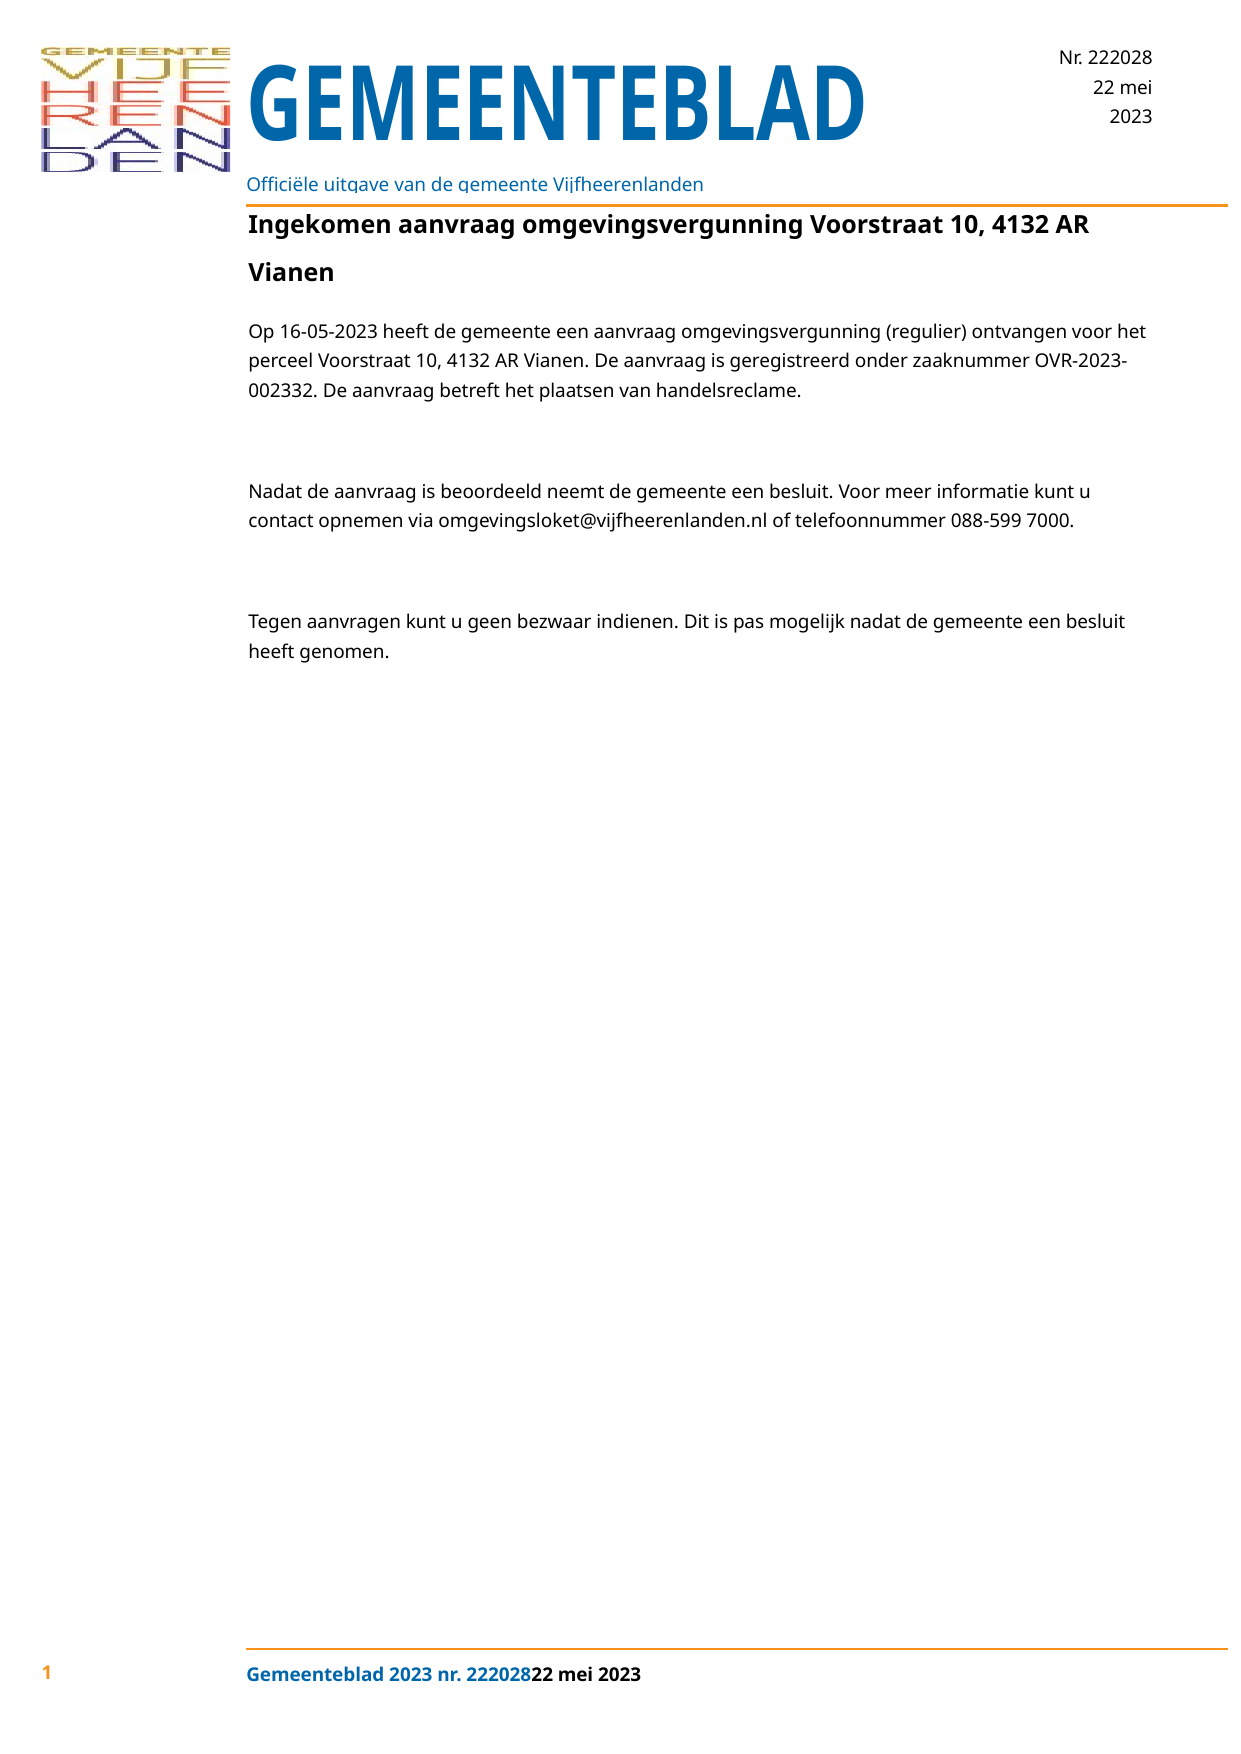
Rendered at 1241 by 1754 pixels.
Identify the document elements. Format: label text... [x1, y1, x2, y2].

picture [41, 47, 231, 172]
text Nadat de aanvraag is beoordeeld neemt de gemeente een besluit. Voor meer informatie kunt u contact opnemen via omgevingsloket@vijfheerenlanden.nl of telefoonnummer 088-599 7000. [248, 478, 1152, 533]
text Op 16-05-2023 heeft de gemeente een aanvraag omgevingsvergunning (regulier) ontvangen voor het perceel Voorstraat 10, 4132 AR Vianen. De aanvraag is geregistreerd onder zaaknummer OVR-2023-002332. De aanvraag betreft het plaatsen van handelsreclame. [248, 318, 1152, 403]
text Ingekomen aanvraag omgevingsvergunning Voorstraat 10, 4132 AR Vianen [248, 207, 1152, 288]
text Tegen aanvragen kunt u geen bezwaar indienen. Dit is pas mogelijk nadat de gemeente een besluit heeft genomen. [248, 608, 1152, 664]
